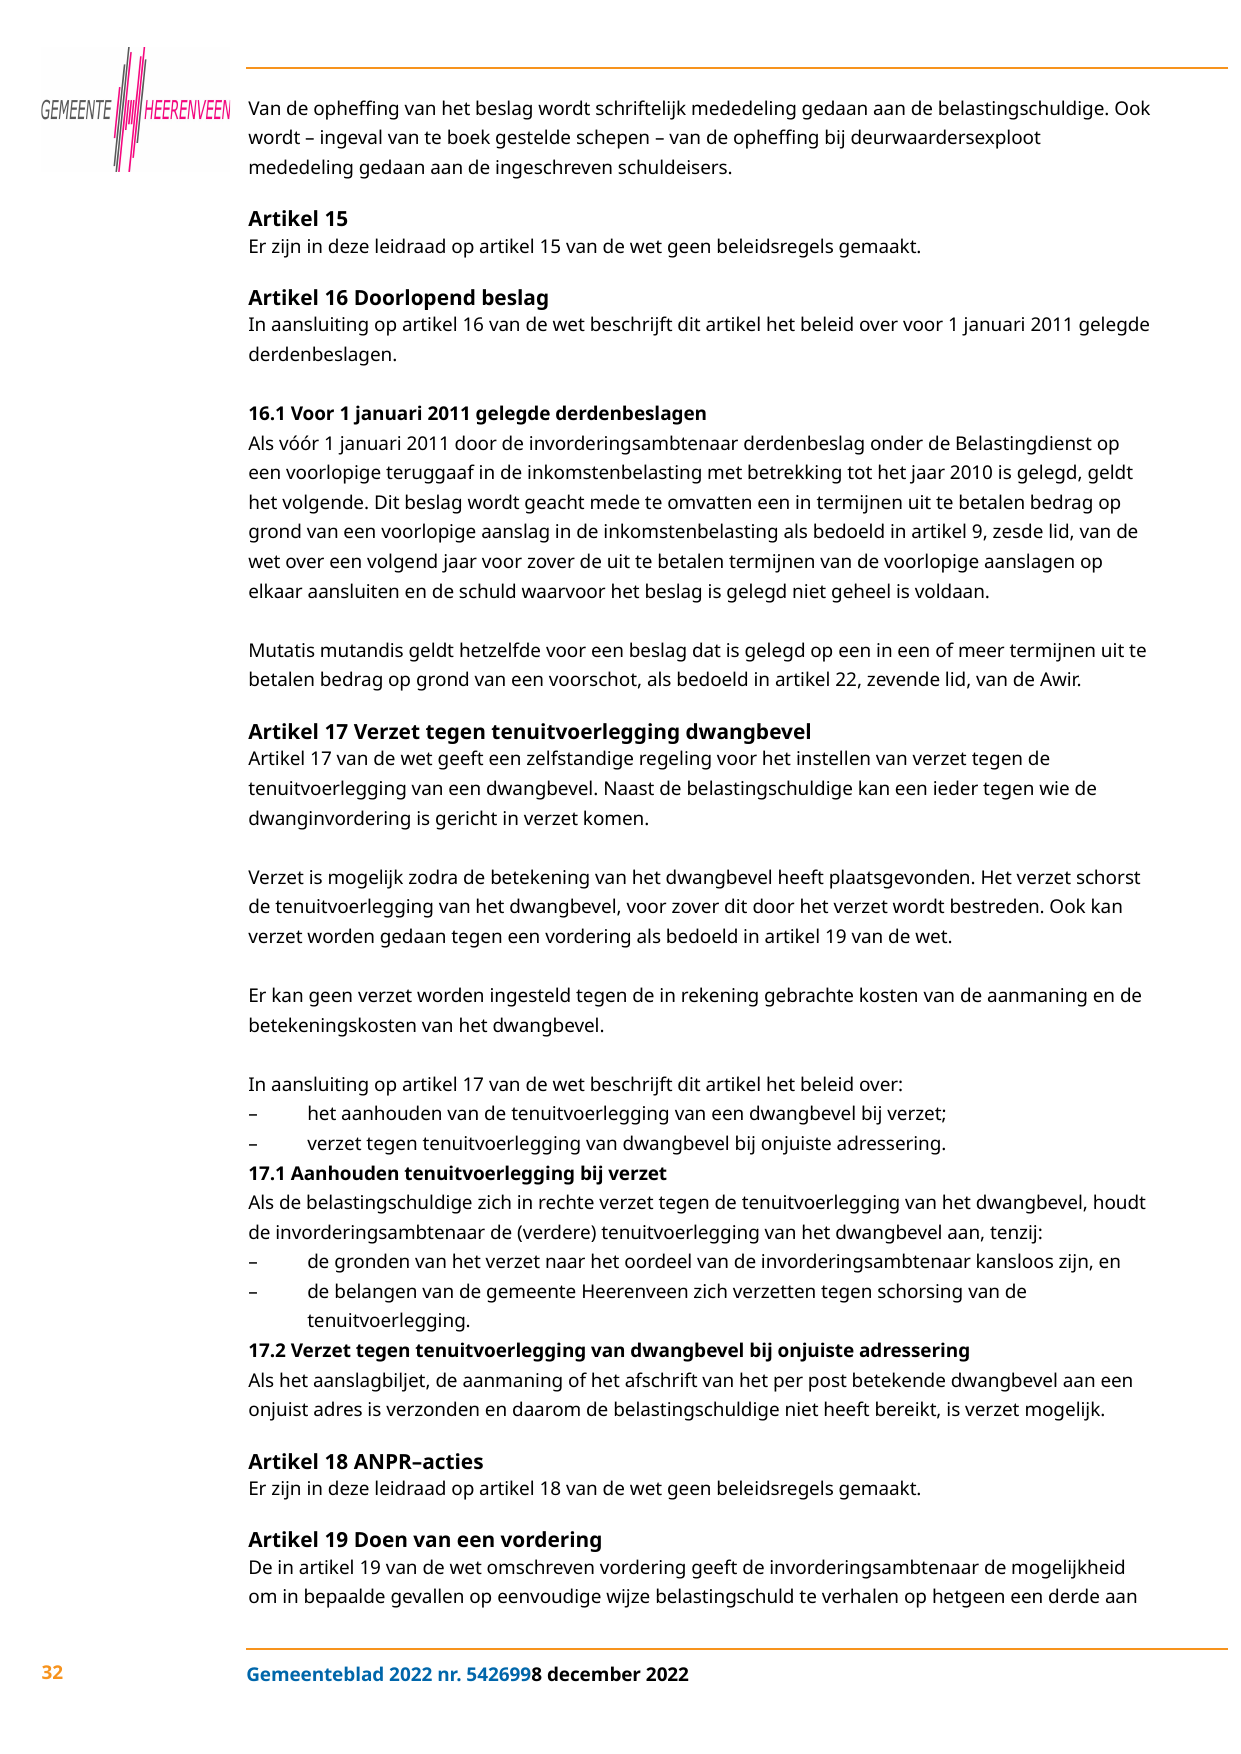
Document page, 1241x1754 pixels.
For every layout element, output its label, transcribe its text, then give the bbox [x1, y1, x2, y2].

text Artikel 18 ANPR–acties [248, 1447, 1152, 1475]
text 17.2 Verzet tegen tenuitvoerlegging van dwangbevel bij onjuiste adressering [248, 1337, 1152, 1363]
picture [41, 47, 231, 172]
text Verzet is mogelijk zodra de betekening van het dwangbevel heeft plaatsgevonden. Het verzet schorst de tenuitvoerlegging van het dwangbevel, voor zover dit door het verzet wordt bestreden. Ook kan verzet worden gedaan tegen een vordering als bedoeld in artikel 19 van de wet. [248, 864, 1152, 949]
text Artikel 17 Verzet tegen tenuitvoerlegging dwangbevel [248, 717, 1152, 746]
text In aansluiting op artikel 16 van de wet beschrijft dit artikel het beleid over voor 1 januari 2011 gelegde derdenbeslagen. [248, 312, 1152, 367]
text Er zijn in deze leidraad op artikel 15 van de wet geen beleidsregels gemaakt. [248, 233, 1152, 258]
text Er zijn in deze leidraad op artikel 18 van de wet geen beleidsregels gemaakt. [248, 1475, 1152, 1501]
list de gronden van het verzet naar het oordeel van de invorderingsambtenaar kansloos zijn, en [248, 1248, 1152, 1274]
text 17.1 Aanhouden tenuitvoerlegging bij verzet [248, 1160, 1152, 1185]
text Artikel 15 [248, 204, 1152, 233]
text Als het aanslagbiljet, de aanmaning of het afschrift van het per post betekende dwangbevel aan een onjuist adres is verzonden en daarom de belastingschuldige niet heeft bereikt, is verzet mogelijk. [248, 1367, 1152, 1422]
list het aanhouden van de tenuitvoerlegging van een dwangbevel bij verzet; [248, 1101, 1152, 1126]
text Artikel 17 van de wet geeft een zelfstandige regeling voor het instellen van verzet tegen de tenuitvoerlegging van een dwangbevel. Naast de belastingschuldige kan een ieder tegen wie de dwanginvordering is gericht in verzet komen. [248, 746, 1152, 830]
text Artikel 19 Doen van een vordering [248, 1526, 1152, 1554]
text Van de opheffing van het beslag wordt schriftelijk mededeling gedaan aan de belastingschuldige. Ook wordt – ingeval van te boek gestelde schepen – van de opheffing bij deurwaardersexploot mededeling gedaan aan de ingeschreven schuldeisers. [248, 95, 1152, 180]
text Als de belastingschuldige zich in rechte verzet tegen de tenuitvoerlegging van het dwangbevel, houdt de invorderingsambtenaar de (verdere) tenuitvoerlegging van het dwangbevel aan, tenzij: [248, 1189, 1152, 1244]
text Artikel 16 Doorlopend beslag [248, 283, 1152, 312]
text Mutatis mutandis geldt hetzelfde voor een beslag dat is gelegd op een in een of meer termijnen uit te betalen bedrag op grond van een voorschot, als bedoeld in artikel 22, zevende lid, van de Awir. [248, 637, 1152, 692]
list verzet tegen tenuitvoerlegging van dwangbevel bij onjuiste adressering. [248, 1130, 1152, 1156]
text In aansluiting op artikel 17 van de wet beschrijft dit artikel het beleid over: [248, 1071, 1152, 1097]
list de belangen van de gemeente Heerenveen zich verzetten tegen schorsing van de tenuitvoerlegging. [248, 1278, 1152, 1333]
text Als vóór 1 januari 2011 door de invorderingsambtenaar derdenbeslag onder de Belastingdienst op een voorlopige teruggaaf in de inkomstenbelasting met betrekking tot het jaar 2010 is gelegd, geldt het volgende. Dit beslag wordt geacht mede te omvatten een in termijnen uit te betalen bedrag op grond van een voorlopige aanslag in de inkomstenbelasting als bedoeld in artikel 9, zesde lid, van de wet over een volgend jaar voor zover de uit te betalen termijnen van de voorlopige aanslagen op elkaar aansluiten en de schuld waarvoor het beslag is gelegd niet geheel is voldaan. [248, 430, 1152, 604]
text De in artikel 19 van de wet omschreven vordering geeft de invorderingsambtenaar de mogelijkheid om in bepaalde gevallen op eenvoudige wijze belastingschuld te verhalen op hetgeen een derde aan [248, 1554, 1152, 1609]
text 16.1 Voor 1 januari 2011 gelegde derdenbeslagen [248, 400, 1152, 426]
text Er kan geen verzet worden ingesteld tegen de in rekening gebrachte kosten van de aanmaning en de betekeningskosten van het dwangbevel. [248, 982, 1152, 1037]
